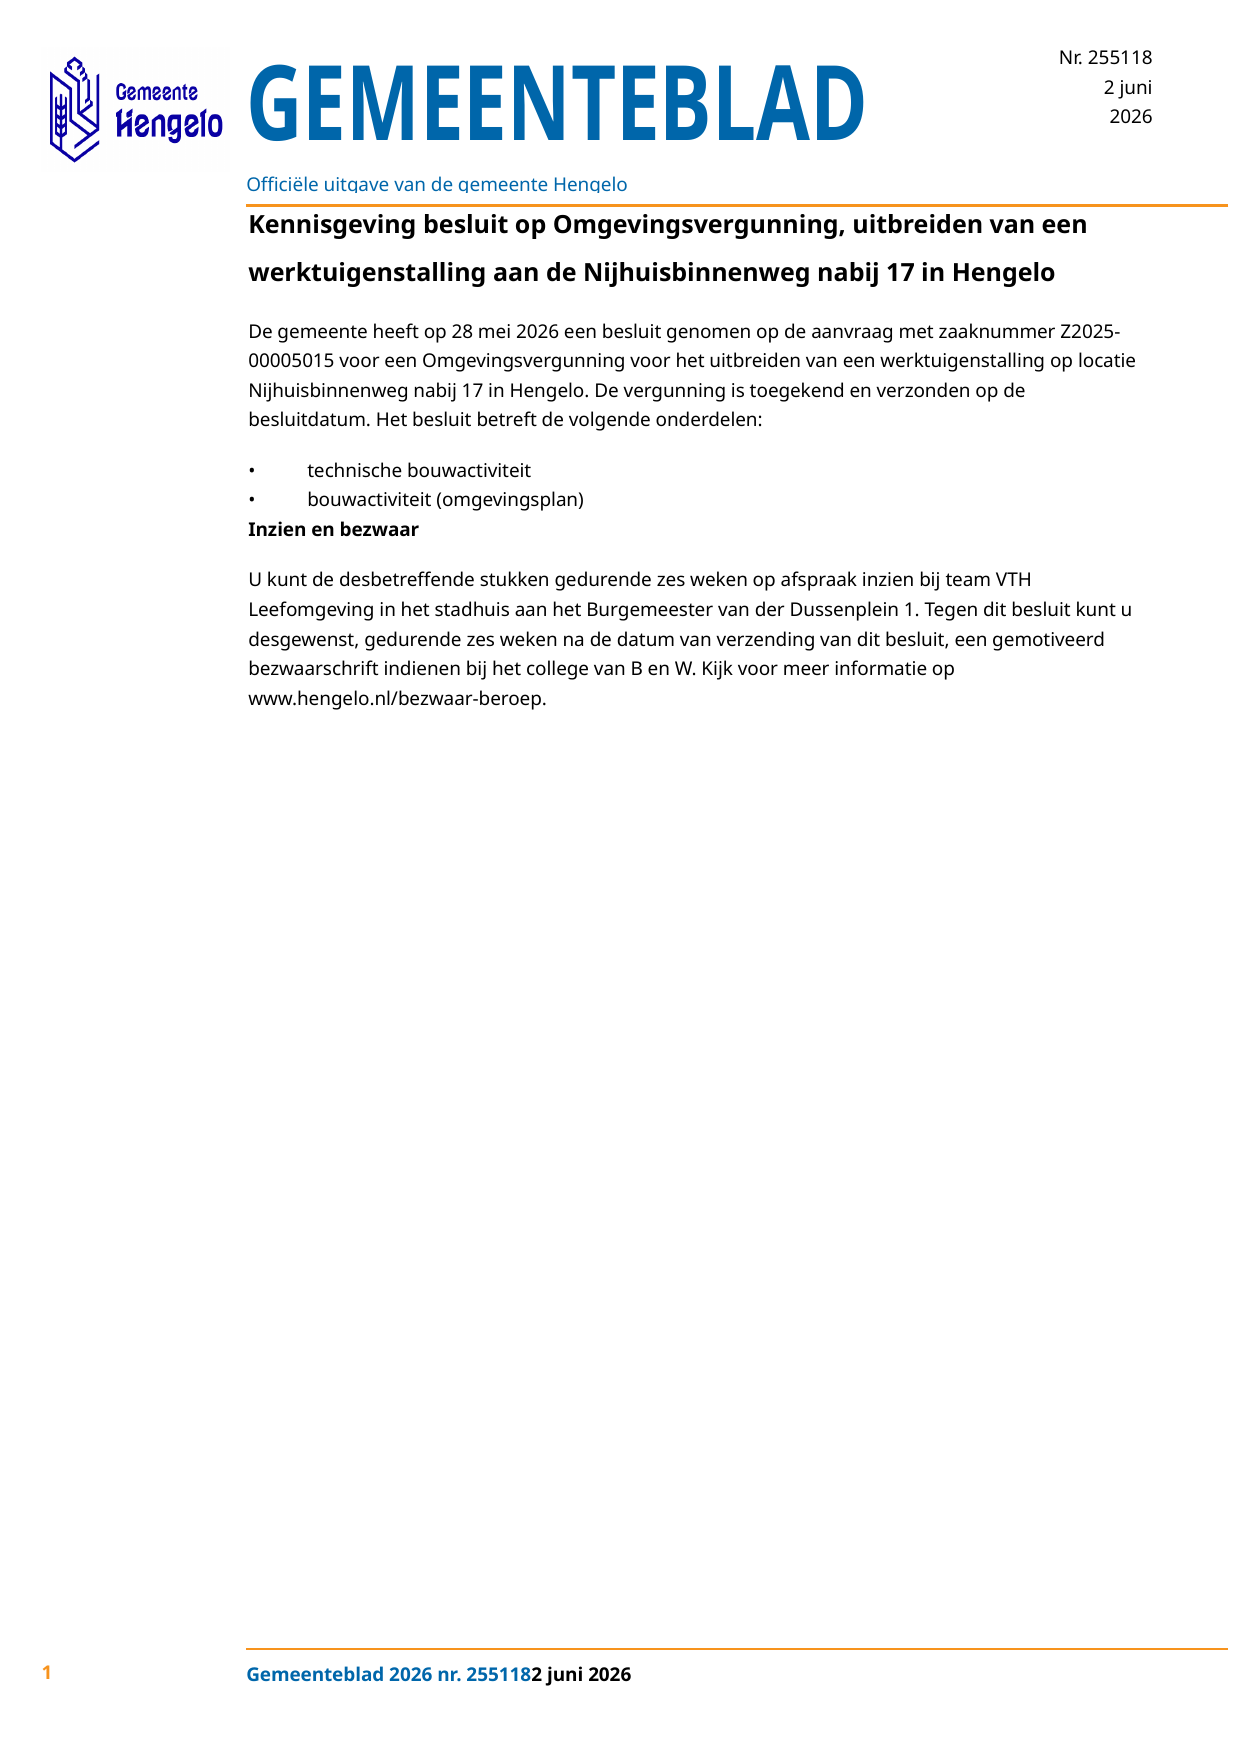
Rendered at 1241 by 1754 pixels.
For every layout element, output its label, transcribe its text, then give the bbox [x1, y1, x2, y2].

text Inzien en bezwaar [248, 516, 1152, 542]
text U kunt de desbetreffende stukken gedurende zes weken op afspraak inzien bij team VTH Leefomgeving in het stadhuis aan het Burgemeester van der Dussenplein 1. Tegen dit besluit kunt u desgewenst, gedurende zes weken na de datum van verzending van dit besluit, een gemotiveerd bezwaarschrift indienen bij het college van B en W. Kijk voor meer informatie op www.hengelo.nl/bezwaar-beroep. [248, 567, 1152, 711]
list technische bouwactiviteit [248, 457, 1152, 483]
text Kennisgeving besluit op Omgevingsvergunning, uitbreiden van een werktuigenstalling aan de Nijhuisbinnenweg nabij 17 in Hengelo [248, 207, 1152, 288]
list bouwactiviteit (omgevingsplan) [248, 487, 1152, 512]
text De gemeente heeft op 28 mei 2026 een besluit genomen op de aanvraag met zaaknummer Z2025-00005015 voor een Omgevingsvergunning voor het uitbreiden van een werktuigenstalling op locatie Nijhuisbinnenweg nabij 17 in Hengelo. De vergunning is toegekend en verzonden op de besluitdatum. Het besluit betreft de volgende onderdelen: [248, 318, 1152, 432]
picture [41, 47, 231, 172]
